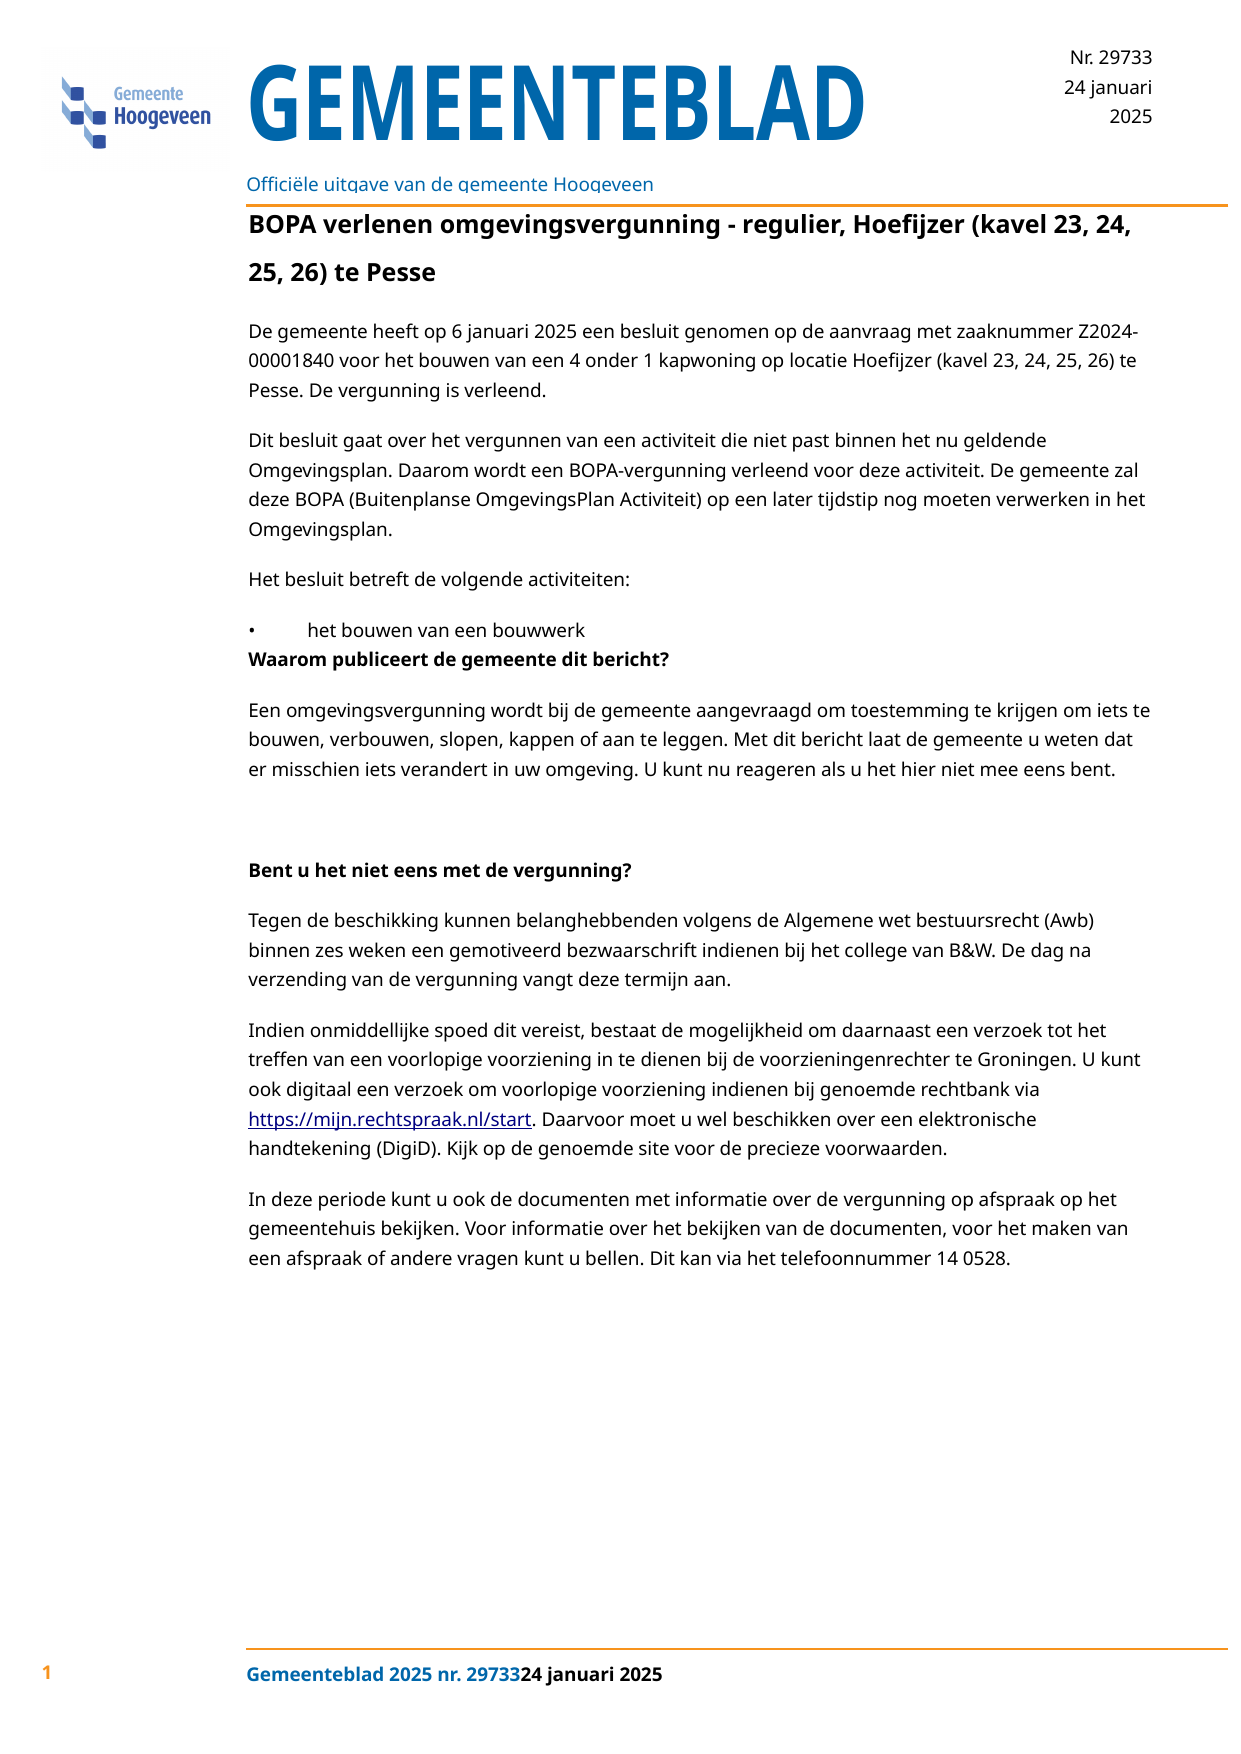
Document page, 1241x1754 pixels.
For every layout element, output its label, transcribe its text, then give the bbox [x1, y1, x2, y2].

text In deze periode kunt u ook de documenten met informatie over de vergunning op afspraak op het gemeentehuis bekijken. Voor informatie over het bekijken van de documenten, voor het maken van een afspraak of andere vragen kunt u bellen. Dit kan via het telefoonnummer 14 0528. [248, 1186, 1152, 1271]
text Een omgevingsvergunning wordt bij de gemeente aangevraagd om toestemming te krijgen om iets te bouwen, verbouwen, slopen, kappen of aan te leggen. Met dit bericht laat de gemeente u weten dat er misschien iets verandert in uw omgeving. U kunt nu reageren als u het hier niet mee eens bent. [248, 697, 1152, 782]
text Indien onmiddellijke spoed dit vereist, bestaat de mogelijkheid om daarnaast een verzoek tot het treffen van een voorlopige voorziening in te dienen bij de voorzieningenrechter te Groningen. U kunt ook digitaal een verzoek om voorlopige voorziening indienen bij genoemde rechtbank via https://mijn.rechtspraak.nl/start. Daarvoor moet u wel beschikken over een elektronische handtekening (DigiD). Kijk op de genoemde site voor de precieze voorwaarden. [248, 1017, 1152, 1161]
text Dit besluit gaat over het vergunnen van een activiteit die niet past binnen het nu geldende Omgevingsplan. Daarom wordt een BOPA-vergunning verleend voor deze activiteit. De gemeente zal deze BOPA (Buitenplanse OmgevingsPlan Activiteit) op een later tijdstip nog moeten verwerken in het Omgevingsplan. [248, 427, 1152, 542]
text BOPA verlenen omgevingsvergunning - regulier, Hoefijzer (kavel 23, 24, 25, 26) te Pesse [248, 207, 1152, 288]
list het bouwen van een bouwwerk [248, 617, 1152, 643]
text Bent u het niet eens met de vergunning? [248, 857, 1152, 883]
text Tegen de beschikking kunnen belanghebbenden volgens de Algemene wet bestuursrecht (Awb) binnen zes weken een gemotiveerd bezwaarschrift indienen bij het college van B&W. De dag na verzending van de vergunning vangt deze termijn aan. [248, 907, 1152, 992]
picture [41, 47, 231, 172]
text Het besluit betreft de volgende activiteiten: [248, 567, 1152, 592]
text Waarom publiceert de gemeente dit bericht? [248, 647, 1152, 672]
text De gemeente heeft op 6 januari 2025 een besluit genomen op de aanvraag met zaaknummer Z2024-00001840 voor het bouwen van een 4 onder 1 kapwoning op locatie Hoefijzer (kavel 23, 24, 25, 26) te Pesse. De vergunning is verleend. [248, 318, 1152, 403]
